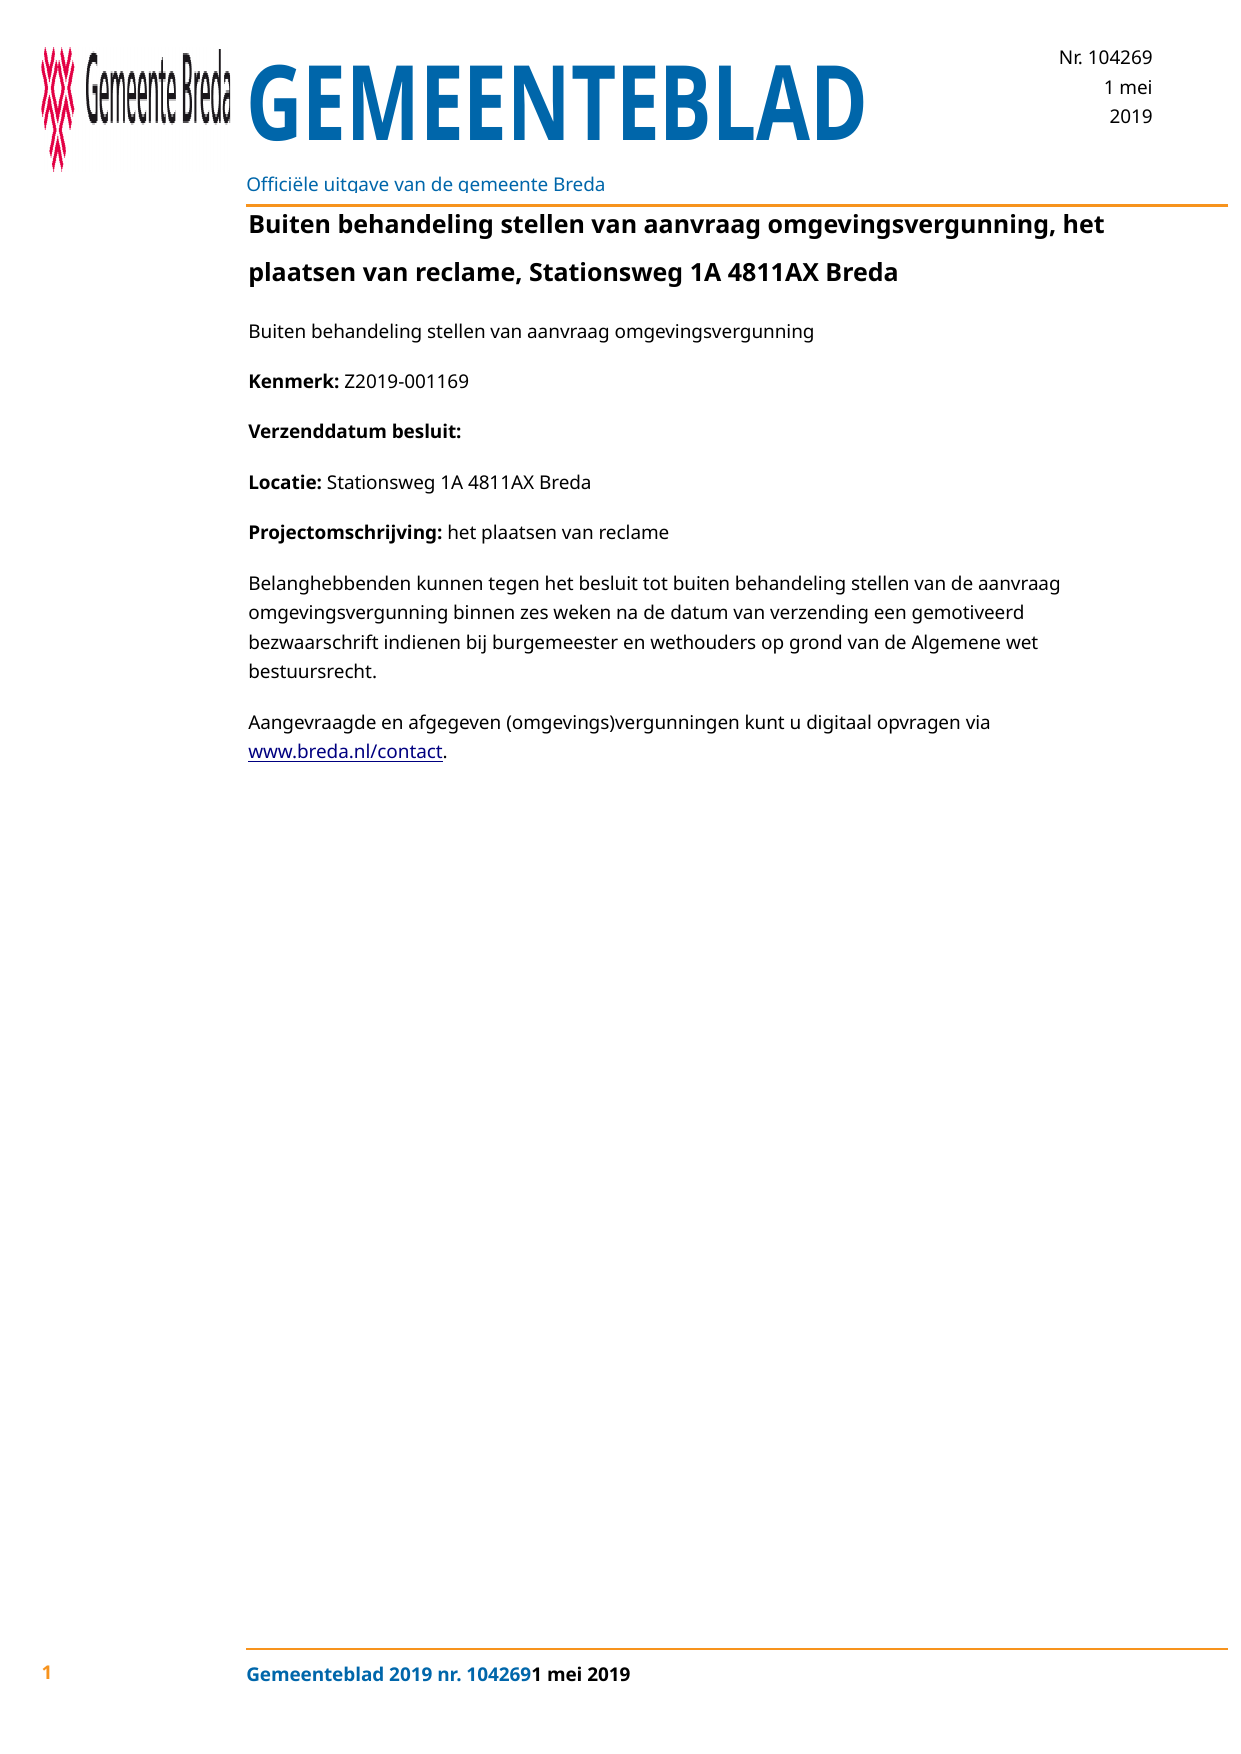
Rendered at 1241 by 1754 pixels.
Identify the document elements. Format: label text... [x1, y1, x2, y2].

text Verzenddatum besluit: [248, 419, 1152, 444]
text Locatie: Stationsweg 1A 4811AX Breda [248, 469, 1152, 495]
text Buiten behandeling stellen van aanvraag omgevingsvergunning [248, 318, 1152, 344]
text Aangevraagde en afgegeven (omgevings)vergunningen kunt u digitaal opvragen via www.breda.nl/contact. [248, 709, 1152, 764]
text Belanghebbenden kunnen tegen het besluit tot buiten behandeling stellen van de aanvraag omgevingsvergunning binnen zes weken na de datum van verzending een gemotiveerd bezwaarschrift indienen bij burgemeester en wethouders op grond van de Algemene wet bestuursrecht. [248, 570, 1152, 684]
text Projectomschrijving: het plaatsen van reclame [248, 519, 1152, 545]
text Buiten behandeling stellen van aanvraag omgevingsvergunning, het plaatsen van reclame, Stationsweg 1A 4811AX Breda [248, 207, 1152, 288]
picture [41, 47, 231, 172]
text Kenmerk: Z2019-001169 [248, 368, 1152, 394]
